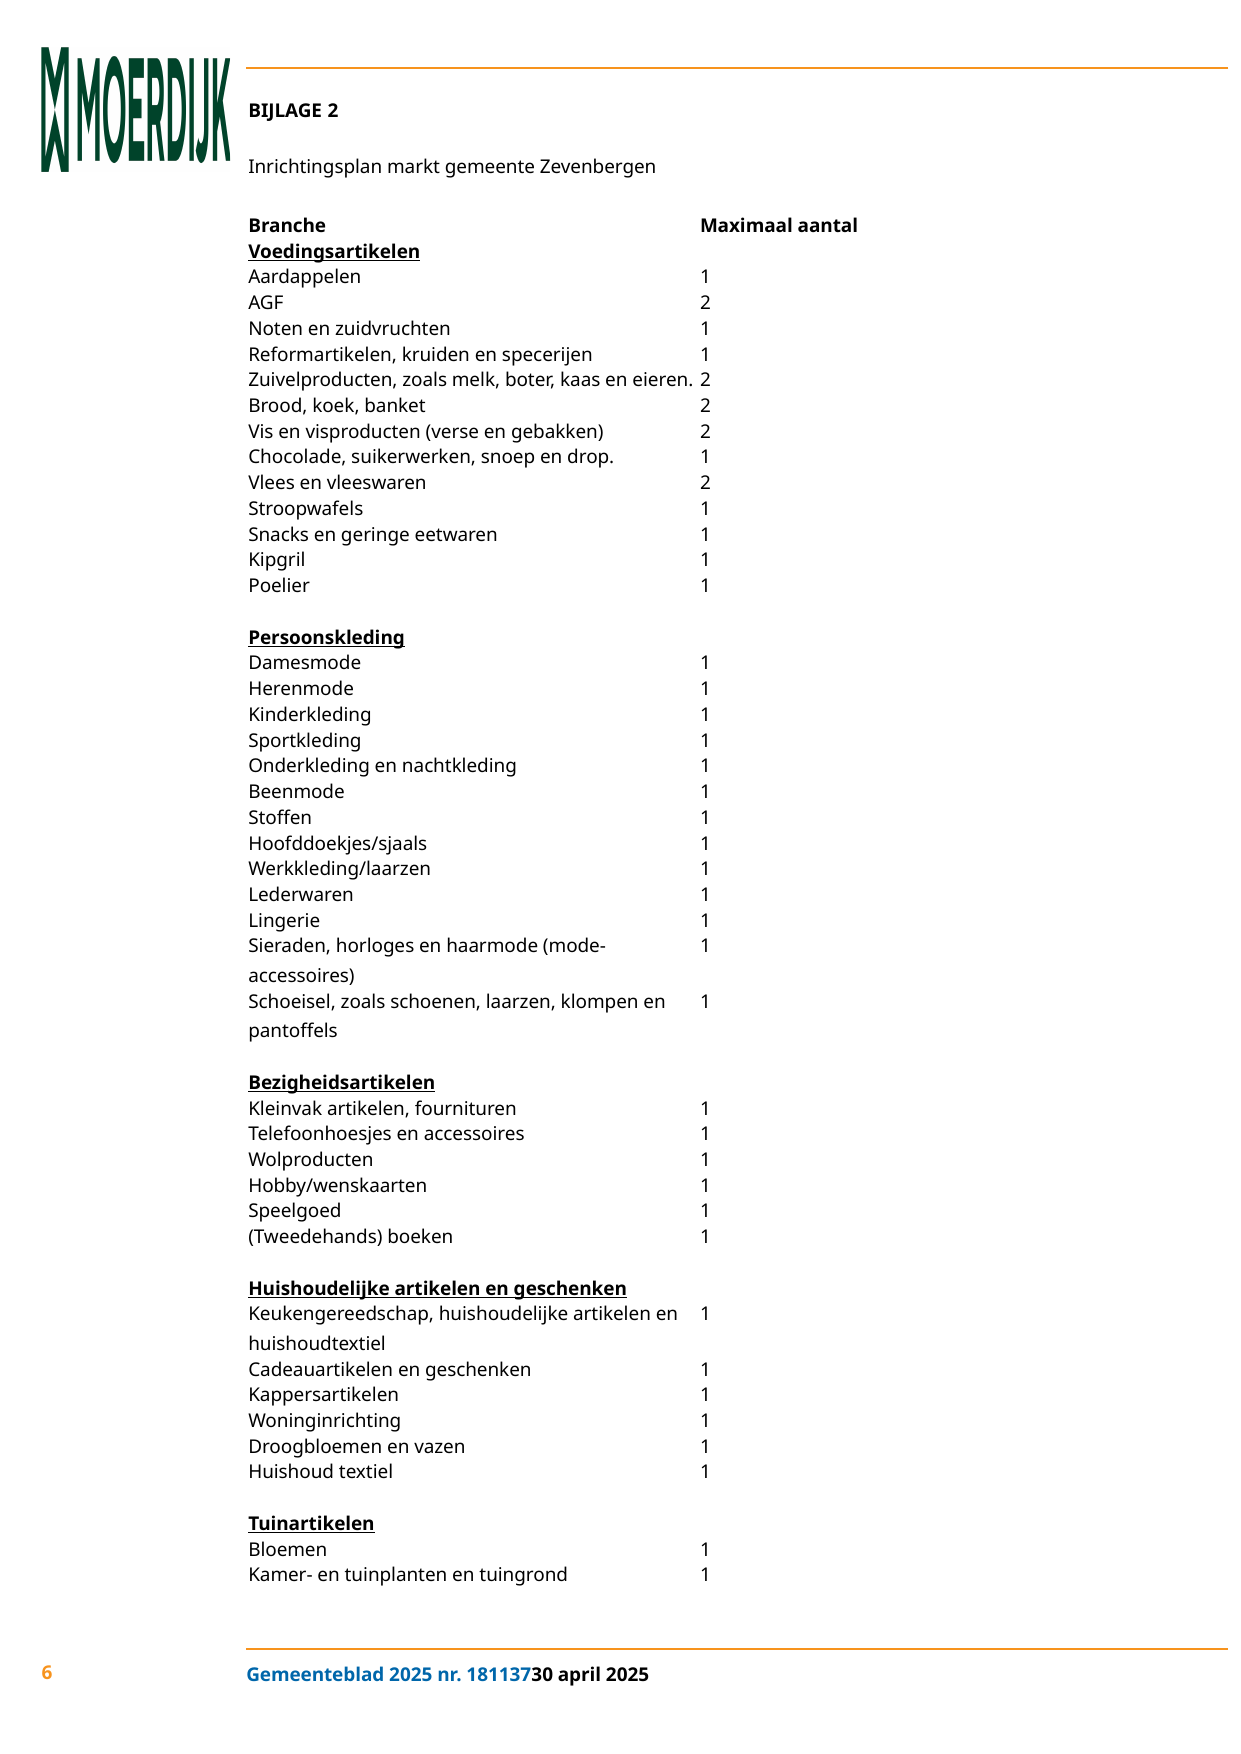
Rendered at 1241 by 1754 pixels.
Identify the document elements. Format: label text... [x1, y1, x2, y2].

table_cell 2 [700, 367, 1152, 392]
table_cell [700, 1069, 1152, 1095]
table_cell Droogbloemen en vazen [248, 1433, 700, 1459]
table_cell Snacks en geringe eetwaren [248, 521, 700, 547]
table_cell 1 [700, 988, 1152, 1043]
table_cell Lederwaren [248, 881, 700, 907]
table_cell Kamer- en tuinplanten en tuingrond [248, 1562, 700, 1587]
table_cell Stoffen [248, 804, 700, 830]
table_cell 1 [700, 1146, 1152, 1172]
table_cell 1 [700, 804, 1152, 830]
table_cell 1 [700, 933, 1152, 988]
table_cell 1 [700, 1459, 1152, 1484]
table_cell [700, 624, 1152, 649]
table_cell AGF [248, 289, 700, 315]
table_cell Wolproducten [248, 1146, 700, 1172]
table_cell Kipgril [248, 547, 700, 572]
table_cell Herenmode [248, 675, 700, 701]
table_cell 1 [700, 341, 1152, 367]
table_cell [700, 1510, 1152, 1536]
table_cell 1 [700, 444, 1152, 469]
table_cell [248, 598, 700, 624]
table_cell 1 [700, 701, 1152, 727]
text Inrichtingsplan markt gemeente Zevenbergen [248, 153, 1152, 179]
table_cell 2 [700, 470, 1152, 495]
table_cell [248, 1485, 700, 1510]
table_cell 1 [700, 573, 1152, 598]
table_cell 1 [700, 1223, 1152, 1249]
table_cell [700, 1249, 1152, 1275]
table_cell Bloemen [248, 1536, 700, 1562]
table_cell Chocolade, suikerwerken, snoep en drop. [248, 444, 700, 469]
table_cell Sportkleding [248, 727, 700, 752]
table_cell 1 [700, 264, 1152, 289]
table_cell Werkkleding/laarzen [248, 855, 700, 881]
table_cell Vis en visproducten (verse en gebakken) [248, 418, 700, 444]
table_cell 1 [700, 1433, 1152, 1459]
table_cell Voedingsartikelen [248, 238, 700, 264]
table_cell 1 [700, 1536, 1152, 1562]
table_cell 2 [700, 418, 1152, 444]
table_cell Reformartikelen, kruiden en specerijen [248, 341, 700, 367]
table_cell 2 [700, 289, 1152, 315]
table_cell 1 [700, 1172, 1152, 1198]
table_cell 1 [700, 1382, 1152, 1407]
table_cell [248, 1249, 700, 1275]
table_cell Woninginrichting [248, 1407, 700, 1433]
table_cell Stroopwafels [248, 495, 700, 521]
table_cell Noten en zuidvruchten [248, 315, 700, 341]
table_cell (Tweedehands) boeken [248, 1223, 700, 1249]
table_cell Kinderkleding [248, 701, 700, 727]
table_cell 1 [700, 778, 1152, 804]
table_header Branche [248, 212, 700, 238]
table_cell 1 [700, 495, 1152, 521]
table_cell Sieraden, horloges en haarmode (mode-accessoires) [248, 933, 700, 988]
table_cell 1 [700, 1120, 1152, 1146]
text BIJLAGE 2 [248, 95, 1152, 123]
table_cell Persoonskleding [248, 624, 700, 649]
table_cell Hobby/wenskaarten [248, 1172, 700, 1198]
table_cell 1 [700, 855, 1152, 881]
table_cell Cadeauartikelen en geschenken [248, 1356, 700, 1382]
table_cell Vlees en vleeswaren [248, 470, 700, 495]
table_cell 2 [700, 392, 1152, 418]
table_cell 1 [700, 1198, 1152, 1223]
table_cell [700, 1043, 1152, 1069]
table_cell Keukengereedschap, huishoudelijke artikelen en huishoudtextiel [248, 1301, 700, 1356]
table_cell [248, 1043, 700, 1069]
table_cell Bezigheidsartikelen [248, 1069, 700, 1095]
table_cell Beenmode [248, 778, 700, 804]
table_cell Tuinartikelen [248, 1510, 700, 1536]
table_cell 1 [700, 753, 1152, 778]
table_cell Huishoudelijke artikelen en geschenken [248, 1275, 700, 1301]
table_cell 1 [700, 727, 1152, 752]
table_cell Kappersartikelen [248, 1382, 700, 1407]
table_cell [700, 1485, 1152, 1510]
table_cell Huishoud textiel [248, 1459, 700, 1484]
table_cell Speelgoed [248, 1198, 700, 1223]
table_cell Damesmode [248, 650, 700, 675]
table_cell [700, 238, 1152, 264]
table_cell Onderkleding en nachtkleding [248, 753, 700, 778]
table_cell Poelier [248, 573, 700, 598]
table_cell 1 [700, 521, 1152, 547]
table_cell [700, 598, 1152, 624]
table_cell Kleinvak artikelen, fournituren [248, 1095, 700, 1120]
table_cell 1 [700, 650, 1152, 675]
table_header Maximaal aantal [700, 212, 1152, 238]
picture [41, 47, 231, 172]
table_cell 1 [700, 1095, 1152, 1120]
table_cell Hoofddoekjes/sjaals [248, 830, 700, 855]
table_cell 1 [700, 1562, 1152, 1587]
table_cell 1 [700, 881, 1152, 907]
table_cell 1 [700, 1407, 1152, 1433]
table_cell Aardappelen [248, 264, 700, 289]
table_cell Lingerie [248, 907, 700, 933]
table_cell 1 [700, 547, 1152, 572]
table_cell 1 [700, 830, 1152, 855]
table_cell Telefoonhoesjes en accessoires [248, 1120, 700, 1146]
table_cell Zuivelproducten, zoals melk, boter, kaas en eieren. [248, 367, 700, 392]
table_cell 1 [700, 907, 1152, 933]
table_cell 1 [700, 1356, 1152, 1382]
table_cell Brood, koek, banket [248, 392, 700, 418]
table_cell 1 [700, 1301, 1152, 1356]
table_cell [700, 1275, 1152, 1301]
table_cell Schoeisel, zoals schoenen, laarzen, klompen en pantoffels [248, 988, 700, 1043]
table_cell 1 [700, 315, 1152, 341]
table_cell 1 [700, 675, 1152, 701]
